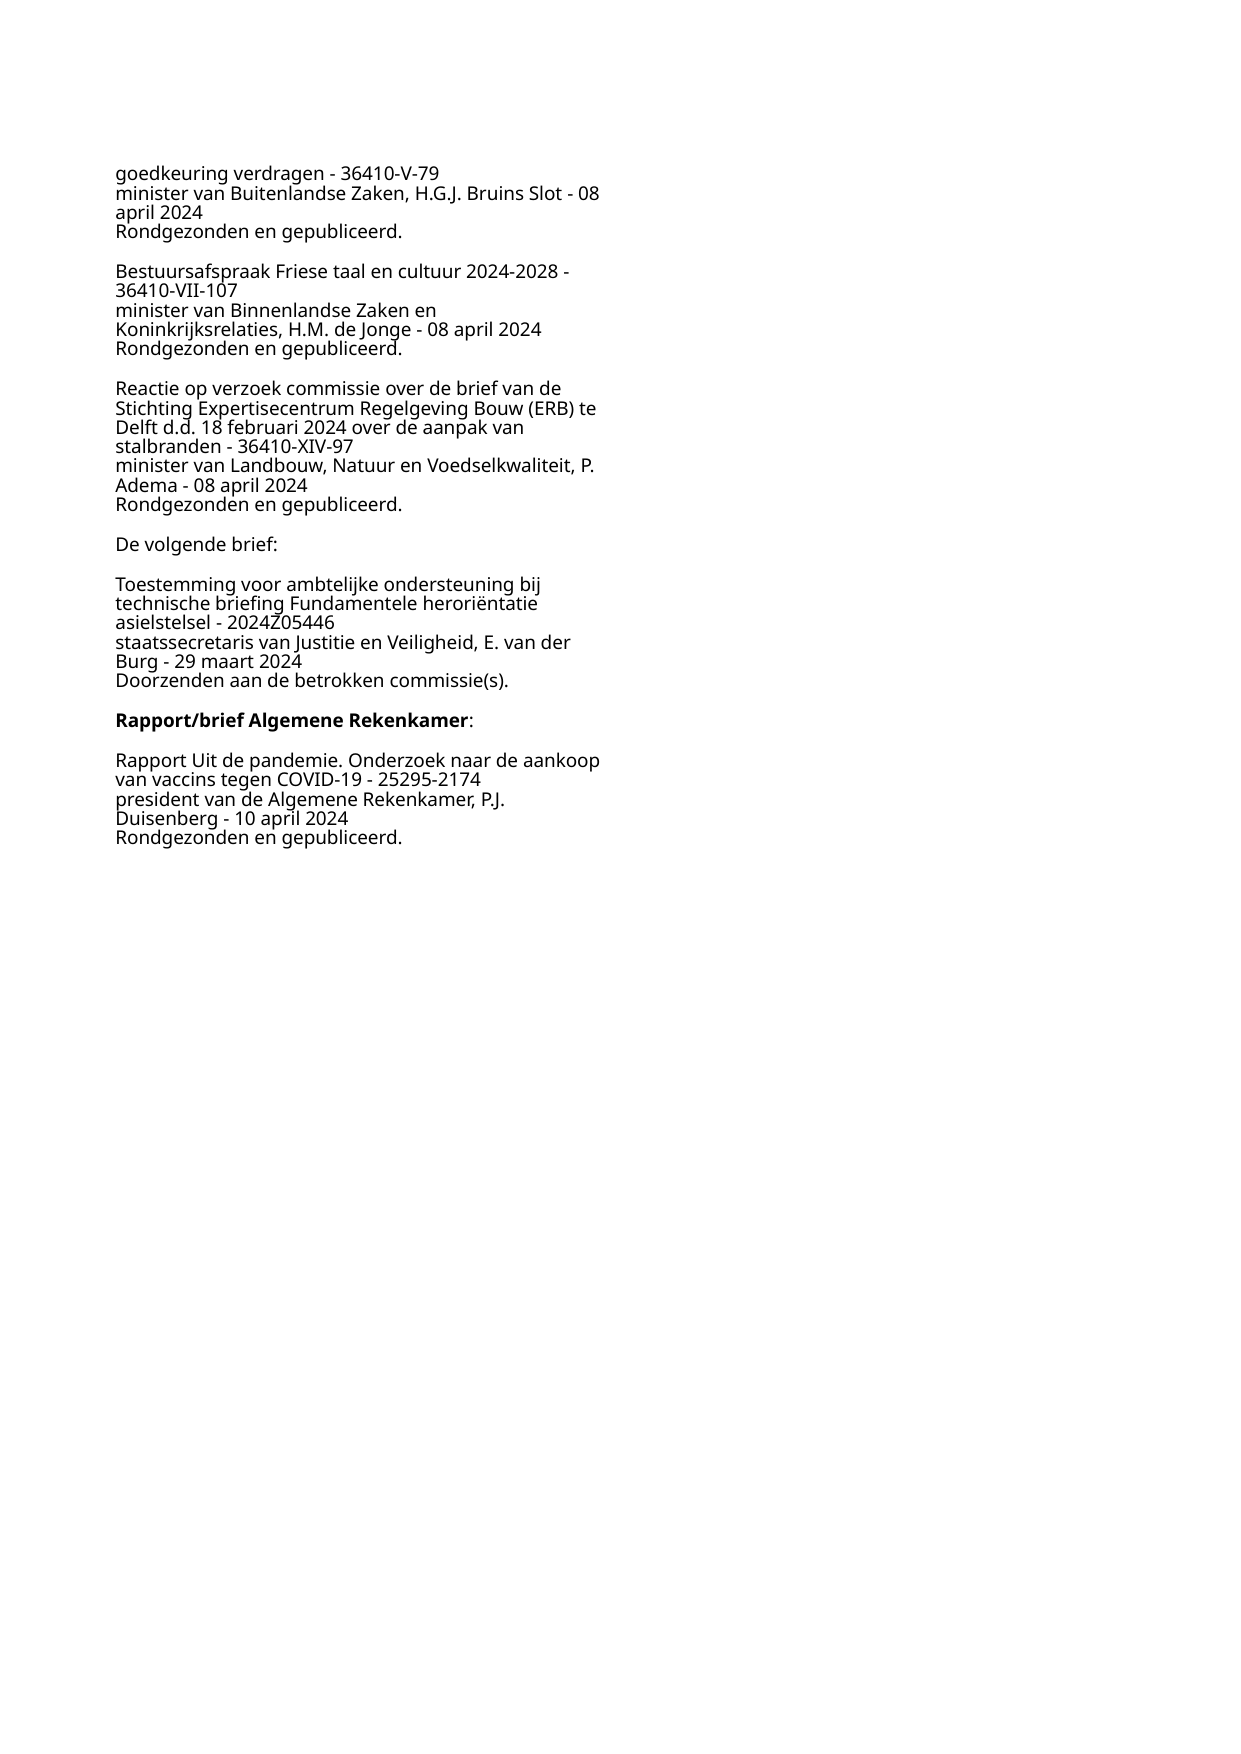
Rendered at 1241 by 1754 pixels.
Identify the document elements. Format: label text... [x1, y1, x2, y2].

text Rapport/brief Algemene Rekenkamer: [115, 712, 605, 731]
text minister van Landbouw, Natuur en Voedselkwaliteit, P. Adema - 08 april 2024 [115, 457, 605, 496]
text De volgende brief: [115, 536, 605, 555]
text Rapport Uit de pandemie. Onderzoek naar de aankoop van vaccins tegen COVID-19 - 25295-2174 [115, 752, 605, 791]
text Rondgezonden en gepubliceerd. [115, 223, 605, 242]
text goedkeuring verdragen - 36410-V-79 [115, 165, 605, 184]
text Doorzenden aan de betrokken commissie(s). [115, 672, 605, 691]
text Reactie op verzoek commissie over de brief van de Stichting Expertisecentrum Regelgeving Bouw (ERB) te Delft d.d. 18 februari 2024 over de aanpak van stalbranden - 36410-XIV-97 [115, 380, 605, 457]
text Toestemming voor ambtelijke ondersteuning bij technische briefing Fundamentele heroriëntatie asielstelsel - 2024Z05446 [115, 576, 605, 634]
text minister van Binnenlandse Zaken en Koninkrijksrelaties, H.M. de Jonge - 08 april 2024 [115, 302, 605, 340]
text Rondgezonden en gepubliceerd. [115, 829, 605, 848]
text Bestuursafspraak Friese taal en cultuur 2024-2028 - 36410-VII-107 [115, 263, 605, 302]
text Rondgezonden en gepubliceerd. [115, 340, 605, 359]
text staatssecretaris van Justitie en Veiligheid, E. van der Burg - 29 maart 2024 [115, 634, 605, 672]
text Rondgezonden en gepubliceerd. [115, 496, 605, 515]
text president van de Algemene Rekenkamer, P.J. Duisenberg - 10 april 2024 [115, 791, 605, 829]
text minister van Buitenlandse Zaken, H.G.J. Bruins Slot - 08 april 2024 [115, 184, 605, 223]
